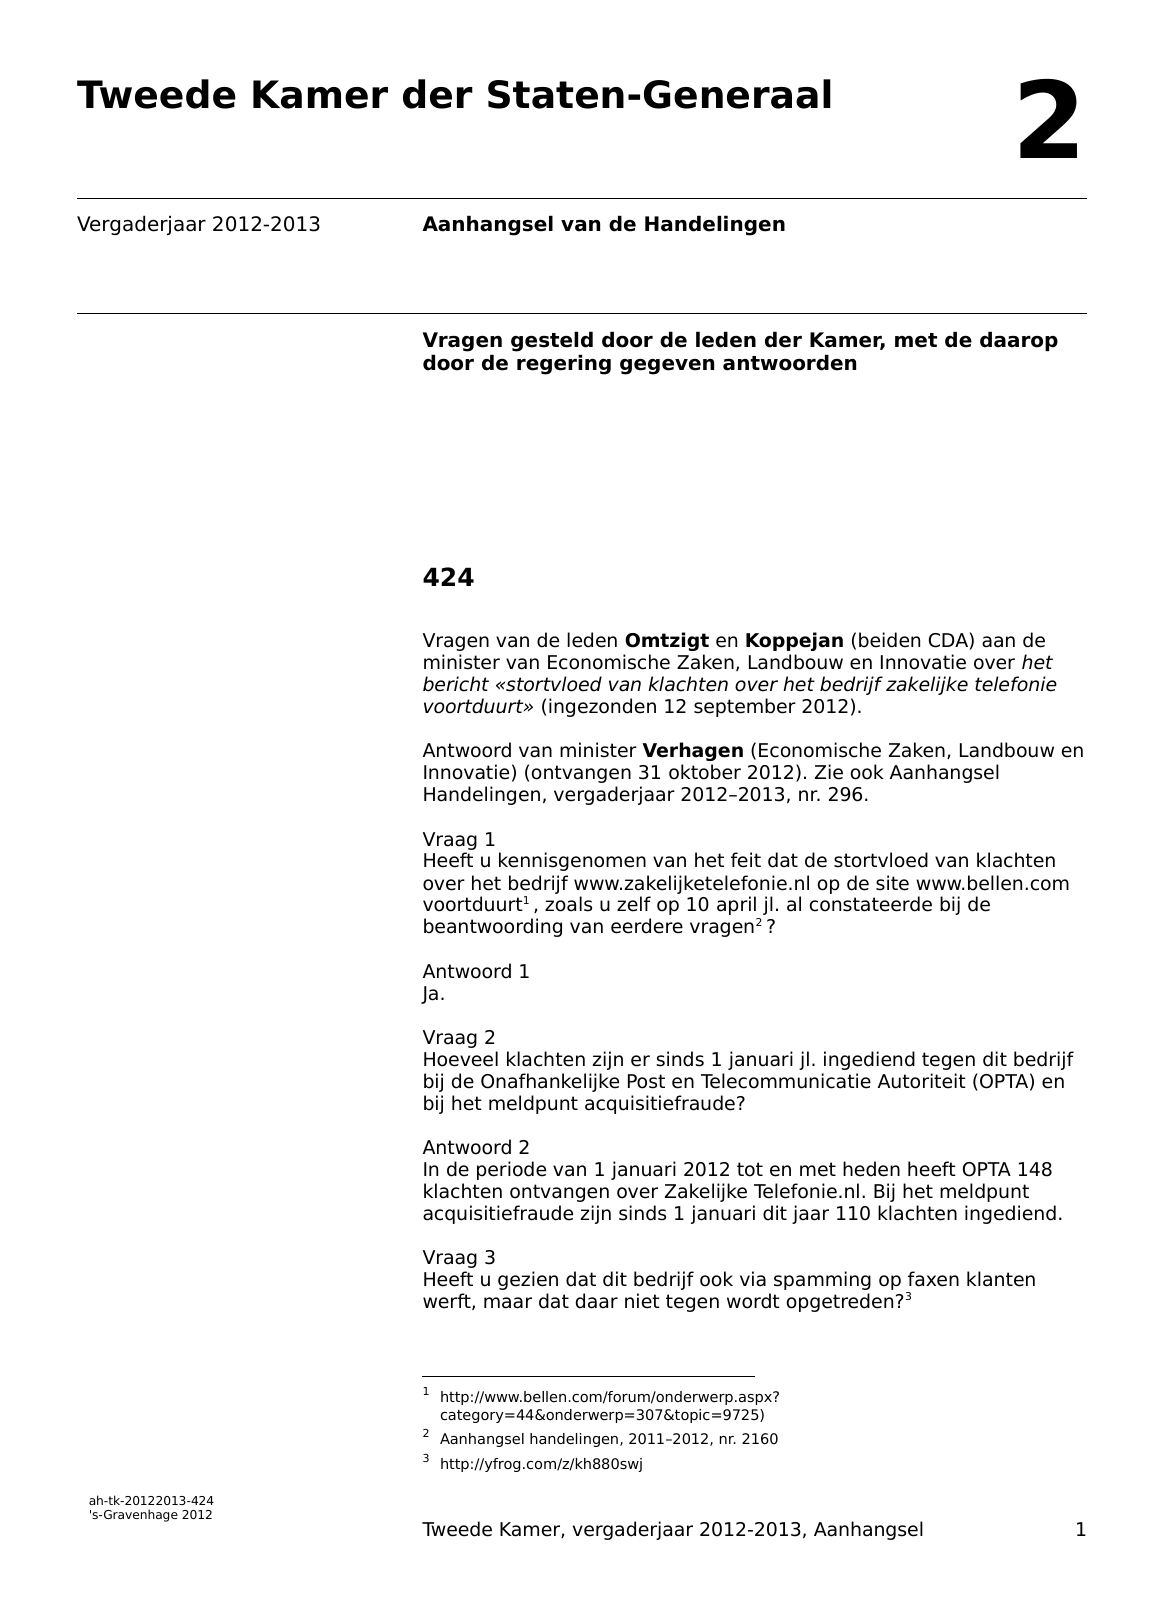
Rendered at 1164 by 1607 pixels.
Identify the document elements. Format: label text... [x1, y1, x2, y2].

table_cell Vergaderjaar 2012-2013 [77, 199, 422, 313]
text 's-Gravenhage 2012 [88, 1508, 323, 1522]
text Antwoord van minister Verhagen (Economische Zaken, Landbouw en Innovatie) (ontvangen 31 oktober 2012). Zie ook Aanhangsel Handelingen, vergaderjaar 2012–2013, nr. 296. [422, 740, 1087, 806]
text Heeft u gezien dat dit bedrijf ook via spamming op faxen klanten werft, maar dat daar niet tegen wordt opgetreden? [422, 1269, 1087, 1313]
text 424 [422, 563, 1087, 592]
table_cell [77, 314, 422, 375]
text Vraag 3 [422, 1247, 1087, 1269]
text http://www.bellen.com/forum/onderwerp.aspx?category=44&onderwerp=307&topic=9725) [422, 1385, 1087, 1424]
text Vragen van de leden Omtzigt en Koppejan (beiden CDA) aan de minister van Economische Zaken, Landbouw en Innovatie over het bericht «stortvloed van klachten over het bedrijf zakelijke telefonie voortduurt» (ingezonden 12 september 2012). [422, 630, 1087, 718]
text Antwoord 1 [422, 961, 1087, 982]
table_header Tweede Kamer der Staten-Generaal [77, 59, 886, 198]
table_cell Aanhangsel van de Handelingen [422, 199, 1087, 313]
table_cell Vragen gesteld door de leden der Kamer, met de daarop door de regering gegeven antwoorden [422, 314, 1087, 375]
text In de periode van 1 januari 2012 tot en met heden heeft OPTA 148 klachten ontvangen over Zakelijke Telefonie.nl. Bij het meldpunt acquisitiefraude zijn sinds 1 januari dit jaar 110 klachten ingediend. [422, 1159, 1087, 1225]
text Ja. [422, 982, 1087, 1004]
text ah-tk-20122013-424 [88, 1494, 323, 1508]
text Aanhangsel handelingen, 2011–2012, nr. 2160 [422, 1427, 1087, 1449]
text Heeft u kennisgenomen van het feit dat de stortvloed van klachten over het bedrijf www.zakelijketelefonie.nl op de site www.bellen.com voortduurt, zoals u zelf op 10 april jl. al constateerde bij de beantwoording van eerdere vragen? [422, 850, 1087, 938]
text Hoeveel klachten zijn er sinds 1 januari jl. ingediend tegen dit bedrijf bij de Onafhankelijke Post en Telecommunicatie Autoriteit (OPTA) en bij het meldpunt acquisitiefraude? [422, 1049, 1087, 1114]
text http://yfrog.com/z/kh880swj [422, 1452, 1087, 1474]
table_header 2 [886, 59, 1087, 198]
text Vraag 2 [422, 1027, 1087, 1049]
text Antwoord 2 [422, 1137, 1087, 1159]
text Vraag 1 [422, 828, 1087, 850]
